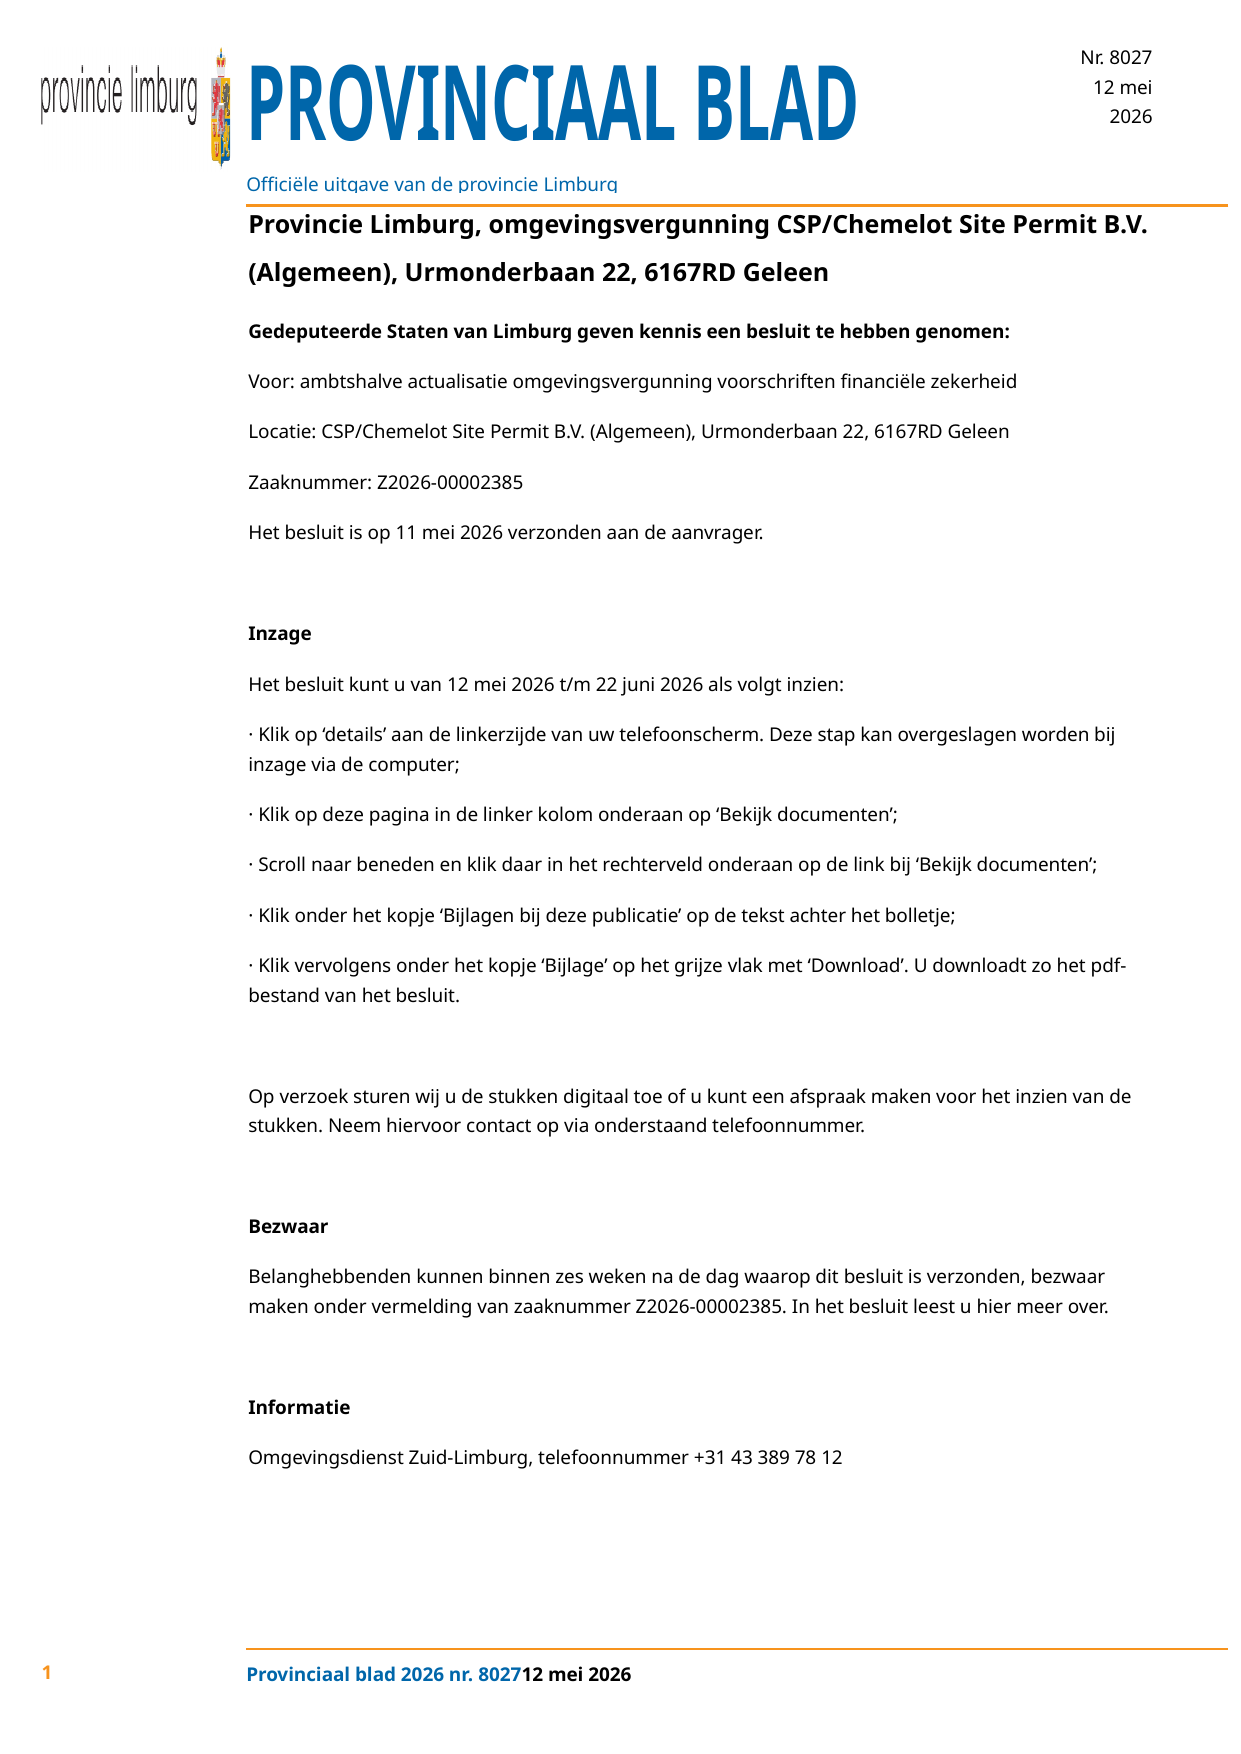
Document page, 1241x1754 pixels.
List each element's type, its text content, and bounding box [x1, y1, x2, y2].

text · Klik vervolgens onder het kopje ‘Bijlage’ op het grijze vlak met ‘Download’. U downloadt zo het pdf-bestand van het besluit. [248, 952, 1152, 1008]
picture [41, 47, 231, 172]
text Locatie: CSP/Chemelot Site Permit B.V. (Algemeen), Urmonderbaan 22, 6167RD Geleen [248, 419, 1152, 444]
text Gedeputeerde Staten van Limburg geven kennis een besluit te hebben genomen: [248, 318, 1152, 344]
text Zaaknummer: Z2026-00002385 [248, 469, 1152, 495]
text Het besluit is op 11 mei 2026 verzonden aan de aanvrager. [248, 519, 1152, 545]
text · Klik op deze pagina in de linker kolom onderaan op ‘Bekijk documenten’; [248, 801, 1152, 827]
text Informatie [248, 1394, 1152, 1420]
text · Scroll naar beneden en klik daar in het rechterveld onderaan op de link bij ‘Bekijk documenten’; [248, 852, 1152, 877]
text Omgevingsdienst Zuid-Limburg, telefoonnummer +31 43 389 78 12 [248, 1444, 1152, 1470]
text Provincie Limburg, omgevingsvergunning CSP/Chemelot Site Permit B.V. (Algemeen), Urmonderbaan 22, 6167RD Geleen [248, 207, 1152, 288]
text · Klik op ‘details’ aan de linkerzijde van uw telefoonscherm. Deze stap kan overgeslagen worden bij inzage via de computer; [248, 721, 1152, 777]
text Bezwaar [248, 1213, 1152, 1239]
text Belanghebbenden kunnen binnen zes weken na de dag waarop dit besluit is verzonden, bezwaar maken onder vermelding van zaaknummer Z2026-00002385. In het besluit leest u hier meer over. [248, 1264, 1152, 1319]
text · Klik onder het kopje ‘Bijlagen bij deze publicatie’ op de tekst achter het bolletje; [248, 902, 1152, 928]
text Het besluit kunt u van 12 mei 2026 t/m 22 juni 2026 als volgt inzien: [248, 671, 1152, 697]
text Voor: ambtshalve actualisatie omgevingsvergunning voorschriften financiële zekerheid [248, 368, 1152, 394]
text Op verzoek sturen wij u de stukken digitaal toe of u kunt een afspraak maken voor het inzien van de stukken. Neem hiervoor contact op via onderstaand telefoonnummer. [248, 1083, 1152, 1138]
text Inzage [248, 620, 1152, 646]
